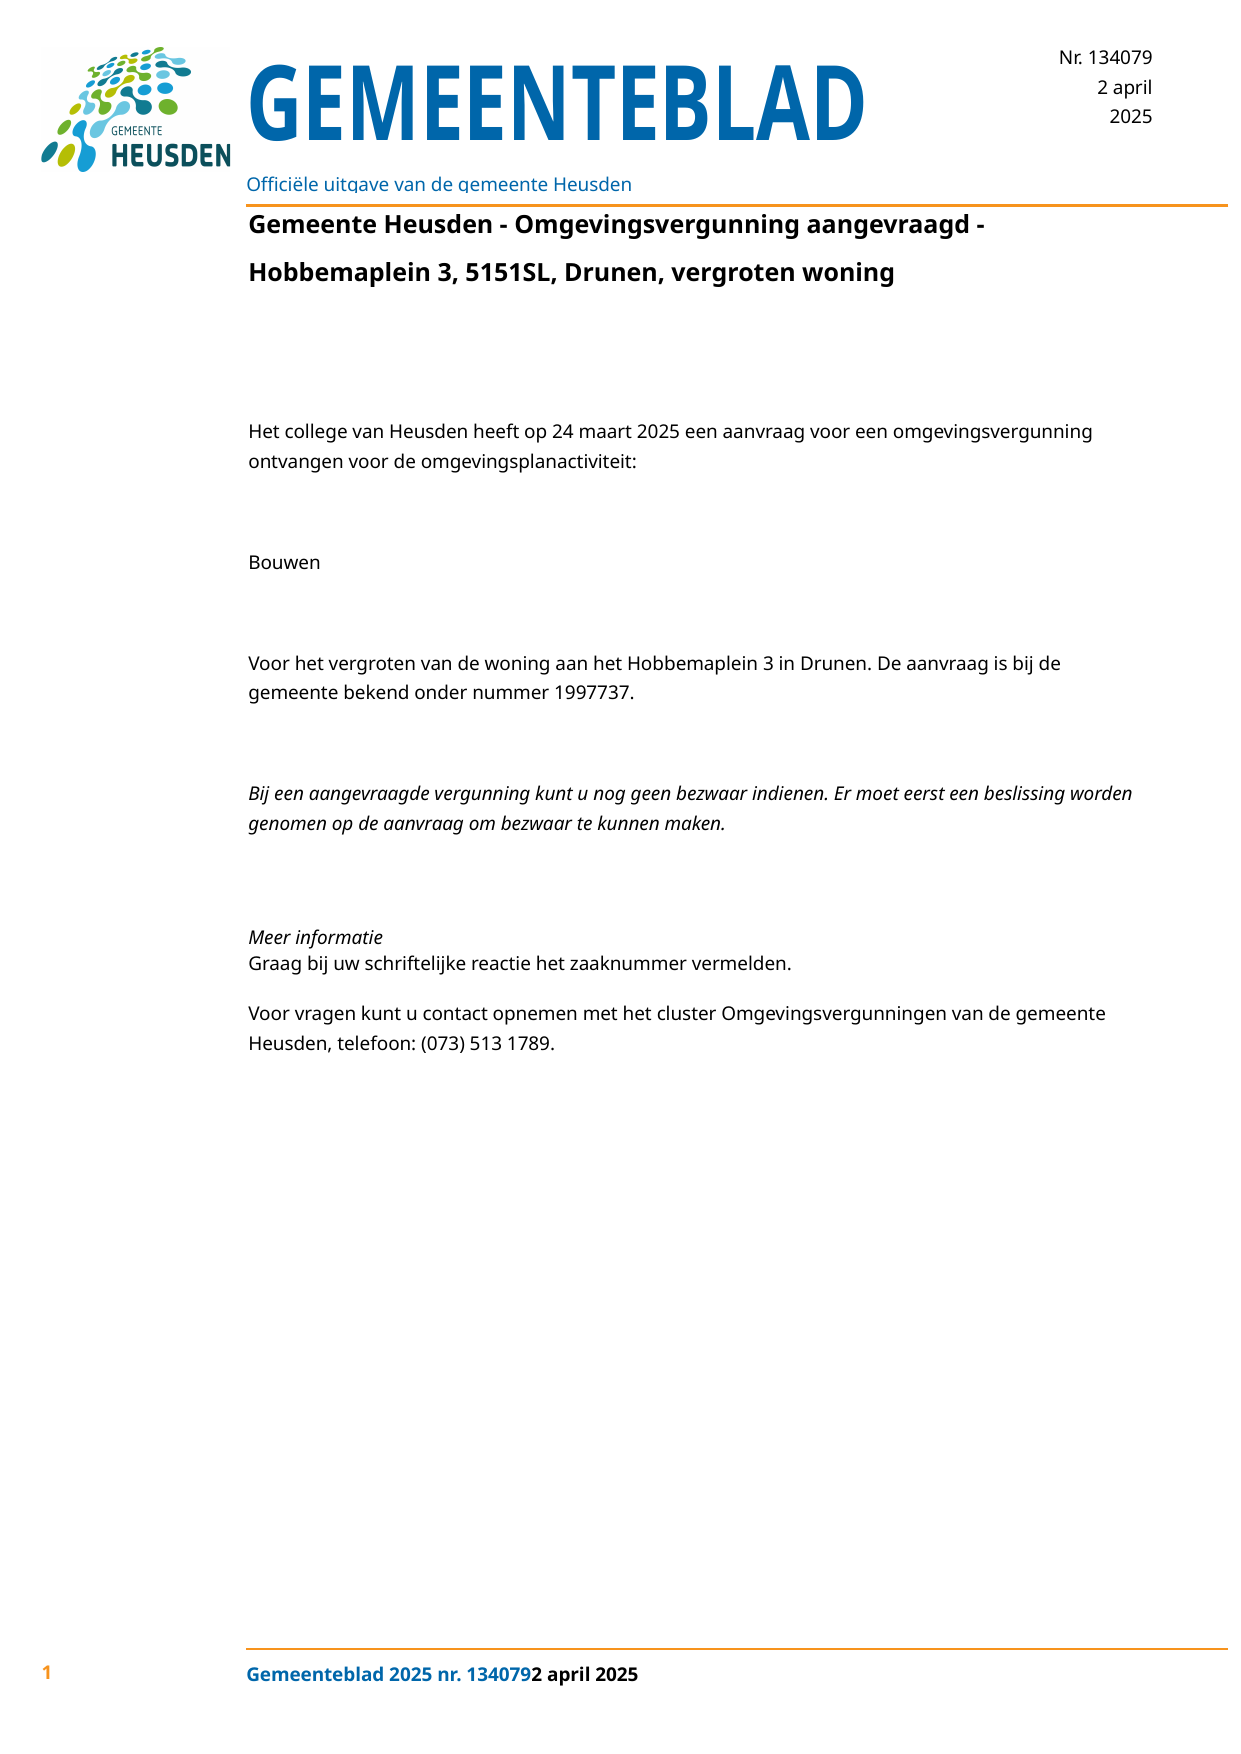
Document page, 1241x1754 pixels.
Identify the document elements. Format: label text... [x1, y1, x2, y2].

text Bouwen [248, 549, 1152, 575]
text Het college van Heusden heeft op 24 maart 2025 een aanvraag voor een omgevingsvergunning ontvangen voor de omgevingsplanactiviteit: [248, 419, 1152, 474]
text Voor het vergroten van de woning aan het Hobbemaplein 3 in Drunen. De aanvraag is bij de gemeente bekend onder nummer 1997737. [248, 650, 1152, 705]
text Gemeente Heusden - Omgevingsvergunning aangevraagd - Hobbemaplein 3, 5151SL, Drunen, vergroten woning [248, 207, 1152, 288]
text Graag bij uw schriftelijke reactie het zaaknummer vermelden. [248, 950, 1152, 976]
picture [41, 47, 231, 172]
text Bij een aangevraagde vergunning kunt u nog geen bezwaar indienen. Er moet eerst een beslissing worden genomen op de aanvraag om bezwaar te kunnen maken. [248, 780, 1152, 836]
text Meer informatie [248, 924, 1152, 950]
text Voor vragen kunt u contact opnemen met het cluster Omgevingsvergunningen van de gemeente Heusden, telefoon: (073) 513 1789. [248, 1001, 1152, 1056]
